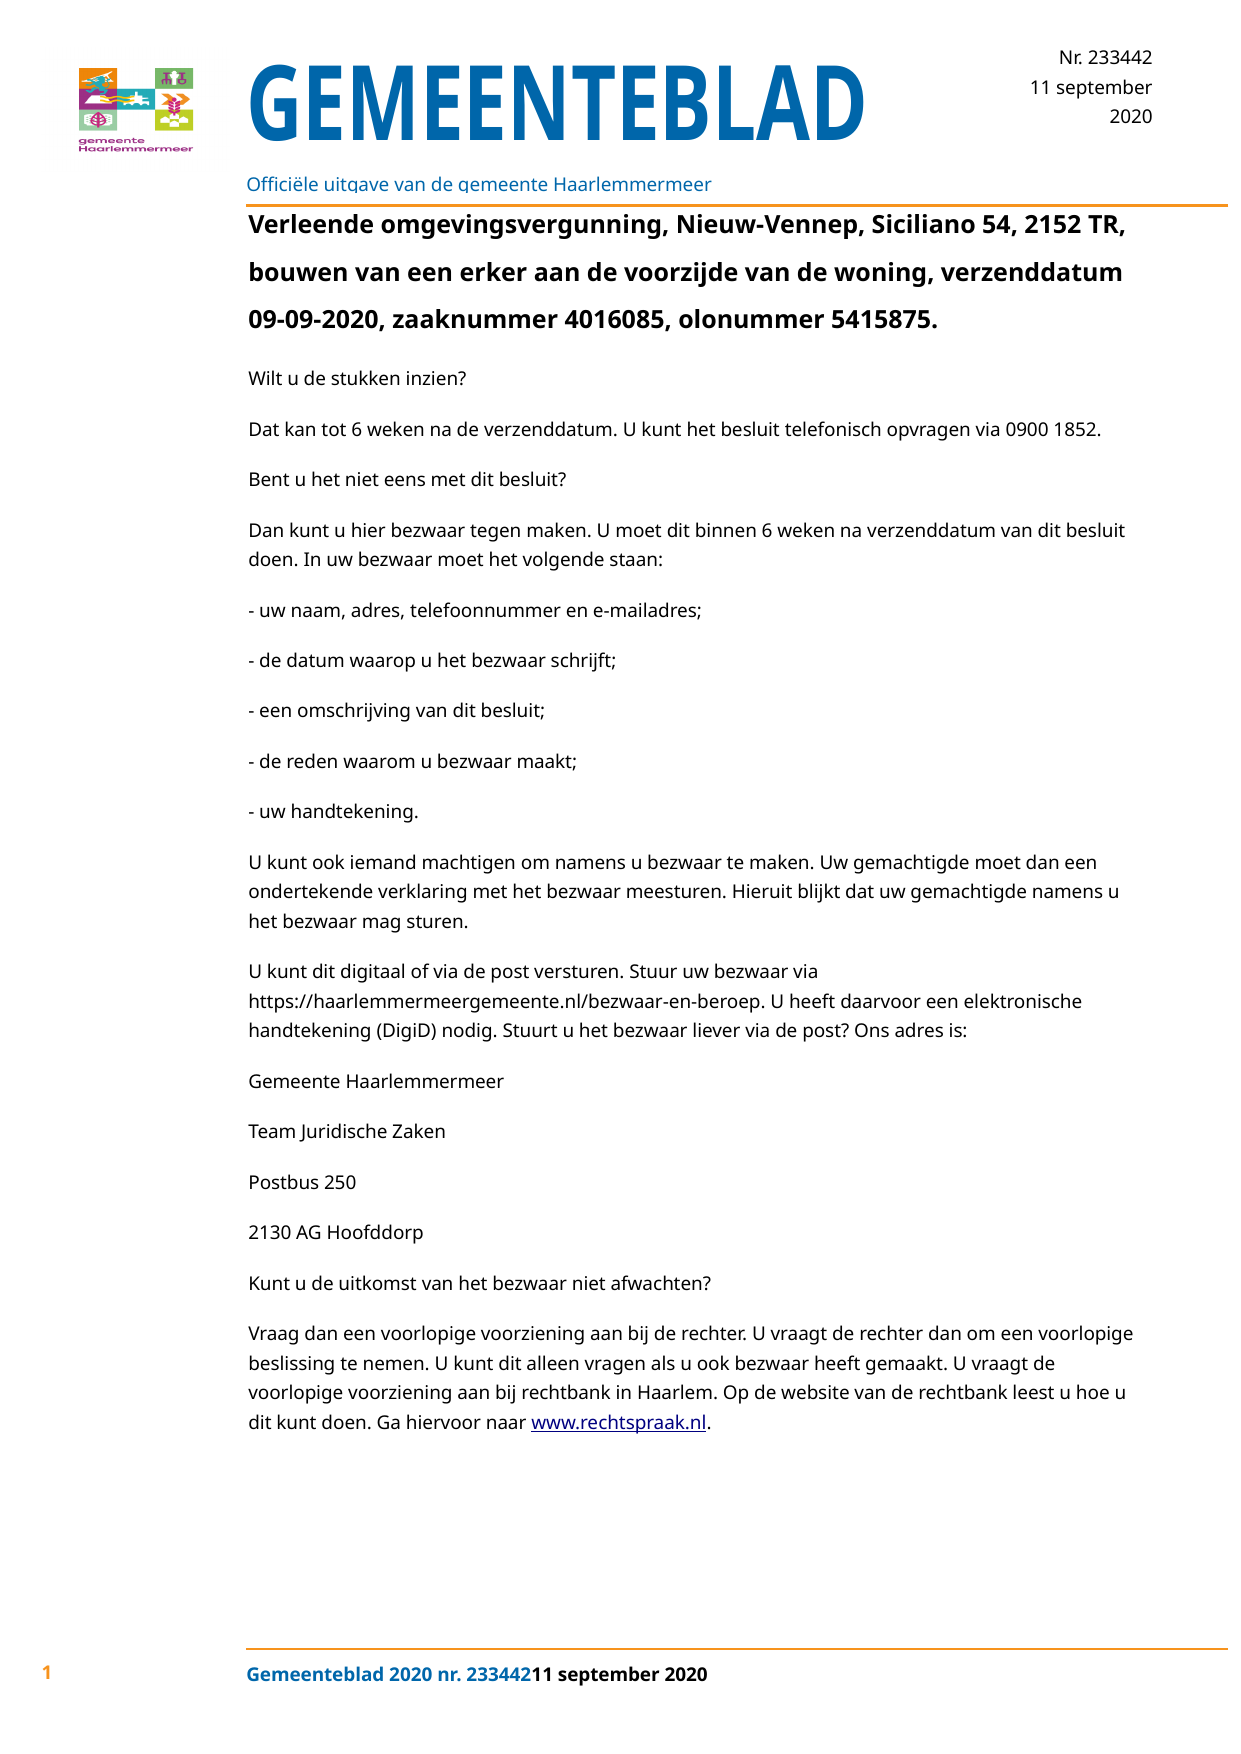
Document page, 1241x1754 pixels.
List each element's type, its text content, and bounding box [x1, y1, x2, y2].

text - de datum waarop u het bezwaar schrijft; [248, 647, 1152, 673]
text 2130 AG Hoofddorp [248, 1219, 1152, 1245]
text Bent u het niet eens met dit besluit? [248, 466, 1152, 492]
picture [41, 47, 231, 172]
text U kunt ook iemand machtigen om namens u bezwaar te maken. Uw gemachtigde moet dan een ondertekende verklaring met het bezwaar meesturen. Hieruit blijkt dat uw gemachtigde namens u het bezwaar mag sturen. [248, 849, 1152, 934]
text Team Juridische Zaken [248, 1118, 1152, 1144]
text - de reden waarom u bezwaar maakt; [248, 748, 1152, 774]
text - een omschrijving van dit besluit; [248, 698, 1152, 723]
text Kunt u de uitkomst van het bezwaar niet afwachten? [248, 1270, 1152, 1295]
text - uw naam, adres, telefoonnummer en e-mailadres; [248, 597, 1152, 622]
text Dat kan tot 6 weken na de verzenddatum. U kunt het besluit telefonisch opvragen via 0900 1852. [248, 416, 1152, 442]
text Wilt u de stukken inzien? [248, 366, 1152, 391]
text U kunt dit digitaal of via de post versturen. Stuur uw bezwaar via https://haarlemmermeergemeente.nl/bezwaar-en-beroep. U heeft daarvoor een elektronische handtekening (DigiD) nodig. Stuurt u het bezwaar liever via de post? Ons adres is: [248, 958, 1152, 1043]
text Postbus 250 [248, 1169, 1152, 1194]
text Dan kunt u hier bezwaar tegen maken. U moet dit binnen 6 weken na verzenddatum van dit besluit doen. In uw bezwaar moet het volgende staan: [248, 517, 1152, 572]
text - uw handtekening. [248, 798, 1152, 824]
text Vraag dan een voorlopige voorziening aan bij de rechter. U vraagt de rechter dan om een voorlopige beslissing te nemen. U kunt dit alleen vragen als u ook bezwaar heeft gemaakt. U vraagt de voorlopige voorziening aan bij rechtbank in Haarlem. Op de website van de rechtbank leest u hoe u dit kunt doen. Ga hiervoor naar www.rechtspraak.nl. [248, 1320, 1152, 1434]
text Verleende omgevingsvergunning, Nieuw-Vennep, Siciliano 54, 2152 TR, bouwen van een erker aan de voorzijde van de woning, verzenddatum 09-09-2020, zaaknummer 4016085, olonummer 5415875. [248, 207, 1152, 336]
text Gemeente Haarlemmermeer [248, 1068, 1152, 1094]
